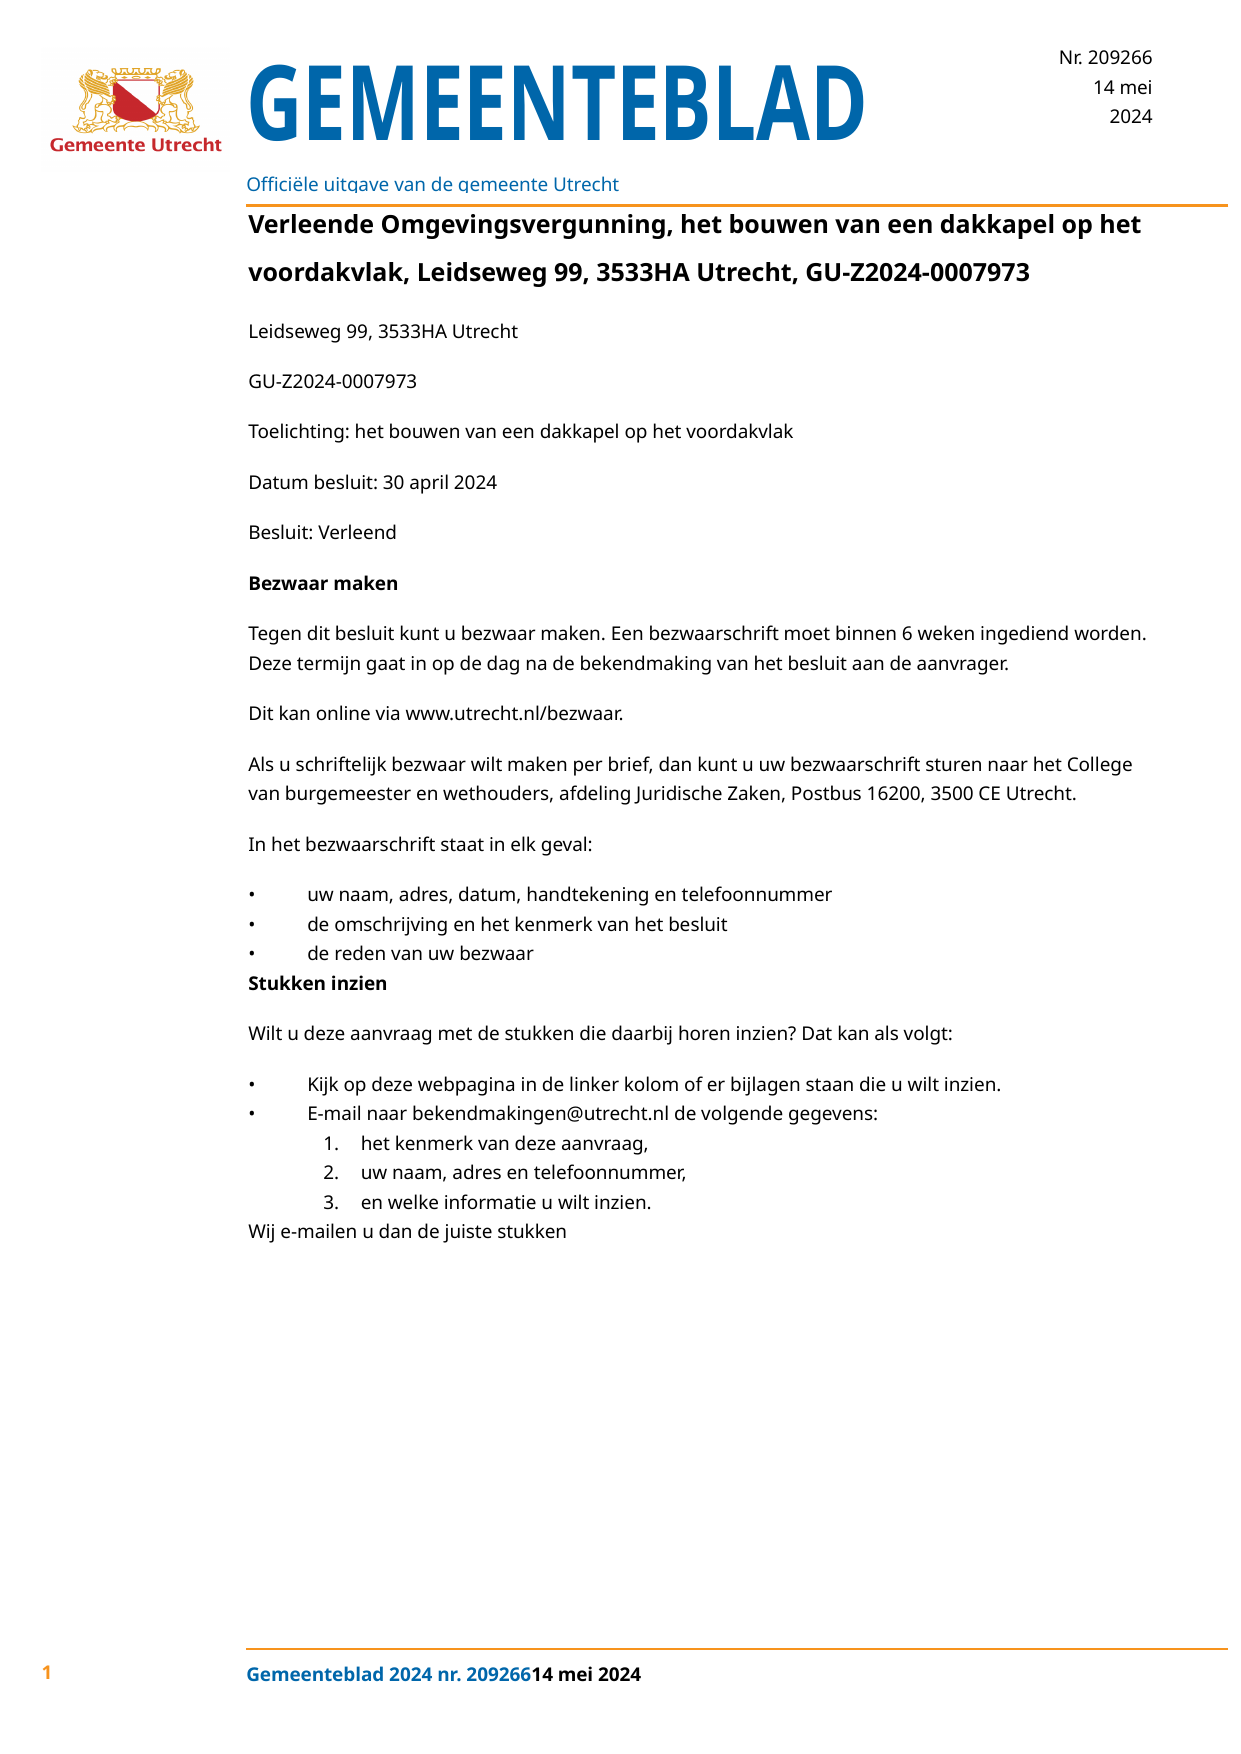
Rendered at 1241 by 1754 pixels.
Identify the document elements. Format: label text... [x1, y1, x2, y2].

text Verleende Omgevingsvergunning, het bouwen van een dakkapel op het voordakvlak, Leidseweg 99, 3533HA Utrecht, GU-Z2024-0007973 [248, 207, 1152, 288]
list het kenmerk van deze aanvraag, [323, 1130, 1152, 1156]
list Kijk op deze webpagina in de linker kolom of er bijlagen staan die u wilt inzien. [248, 1071, 1152, 1097]
picture [41, 47, 231, 172]
text Dit kan online via www.utrecht.nl/bezwaar. [248, 700, 1152, 726]
text GU-Z2024-0007973 [248, 368, 1152, 394]
text Leidseweg 99, 3533HA Utrecht [248, 318, 1152, 344]
text In het bezwaarschrift staat in elk geval: [248, 831, 1152, 857]
text Als u schriftelijk bezwaar wilt maken per brief, dan kunt u uw bezwaarschrift sturen naar het College van burgemeester en wethouders, afdeling Juridische Zaken, Postbus 16200, 3500 CE Utrecht. [248, 751, 1152, 806]
text Tegen dit besluit kunt u bezwaar maken. Een bezwaarschrift moet binnen 6 weken ingediend worden. Deze termijn gaat in op de dag na de bekendmaking van het besluit aan de aanvrager. [248, 620, 1152, 676]
text Stukken inzien [248, 970, 1152, 996]
text Wij e-mailen u dan de juiste stukken [248, 1219, 1152, 1244]
text Wilt u deze aanvraag met de stukken die daarbij horen inzien? Dat kan als volgt: [248, 1020, 1152, 1046]
list uw naam, adres, datum, handtekening en telefoonnummer [248, 881, 1152, 907]
list E-mail naar bekendmakingen@utrecht.nl de volgende gegevens: [248, 1100, 1152, 1126]
list de omschrijving en het kenmerk van het besluit [248, 911, 1152, 937]
list uw naam, adres en telefoonnummer, [323, 1159, 1152, 1185]
list de reden van uw bezwaar [248, 940, 1152, 966]
text Toelichting: het bouwen van een dakkapel op het voordakvlak [248, 419, 1152, 444]
text Bezwaar maken [248, 570, 1152, 596]
list en welke informatie u wilt inzien. [323, 1189, 1152, 1215]
text Besluit: Verleend [248, 519, 1152, 545]
text Datum besluit: 30 april 2024 [248, 469, 1152, 495]
